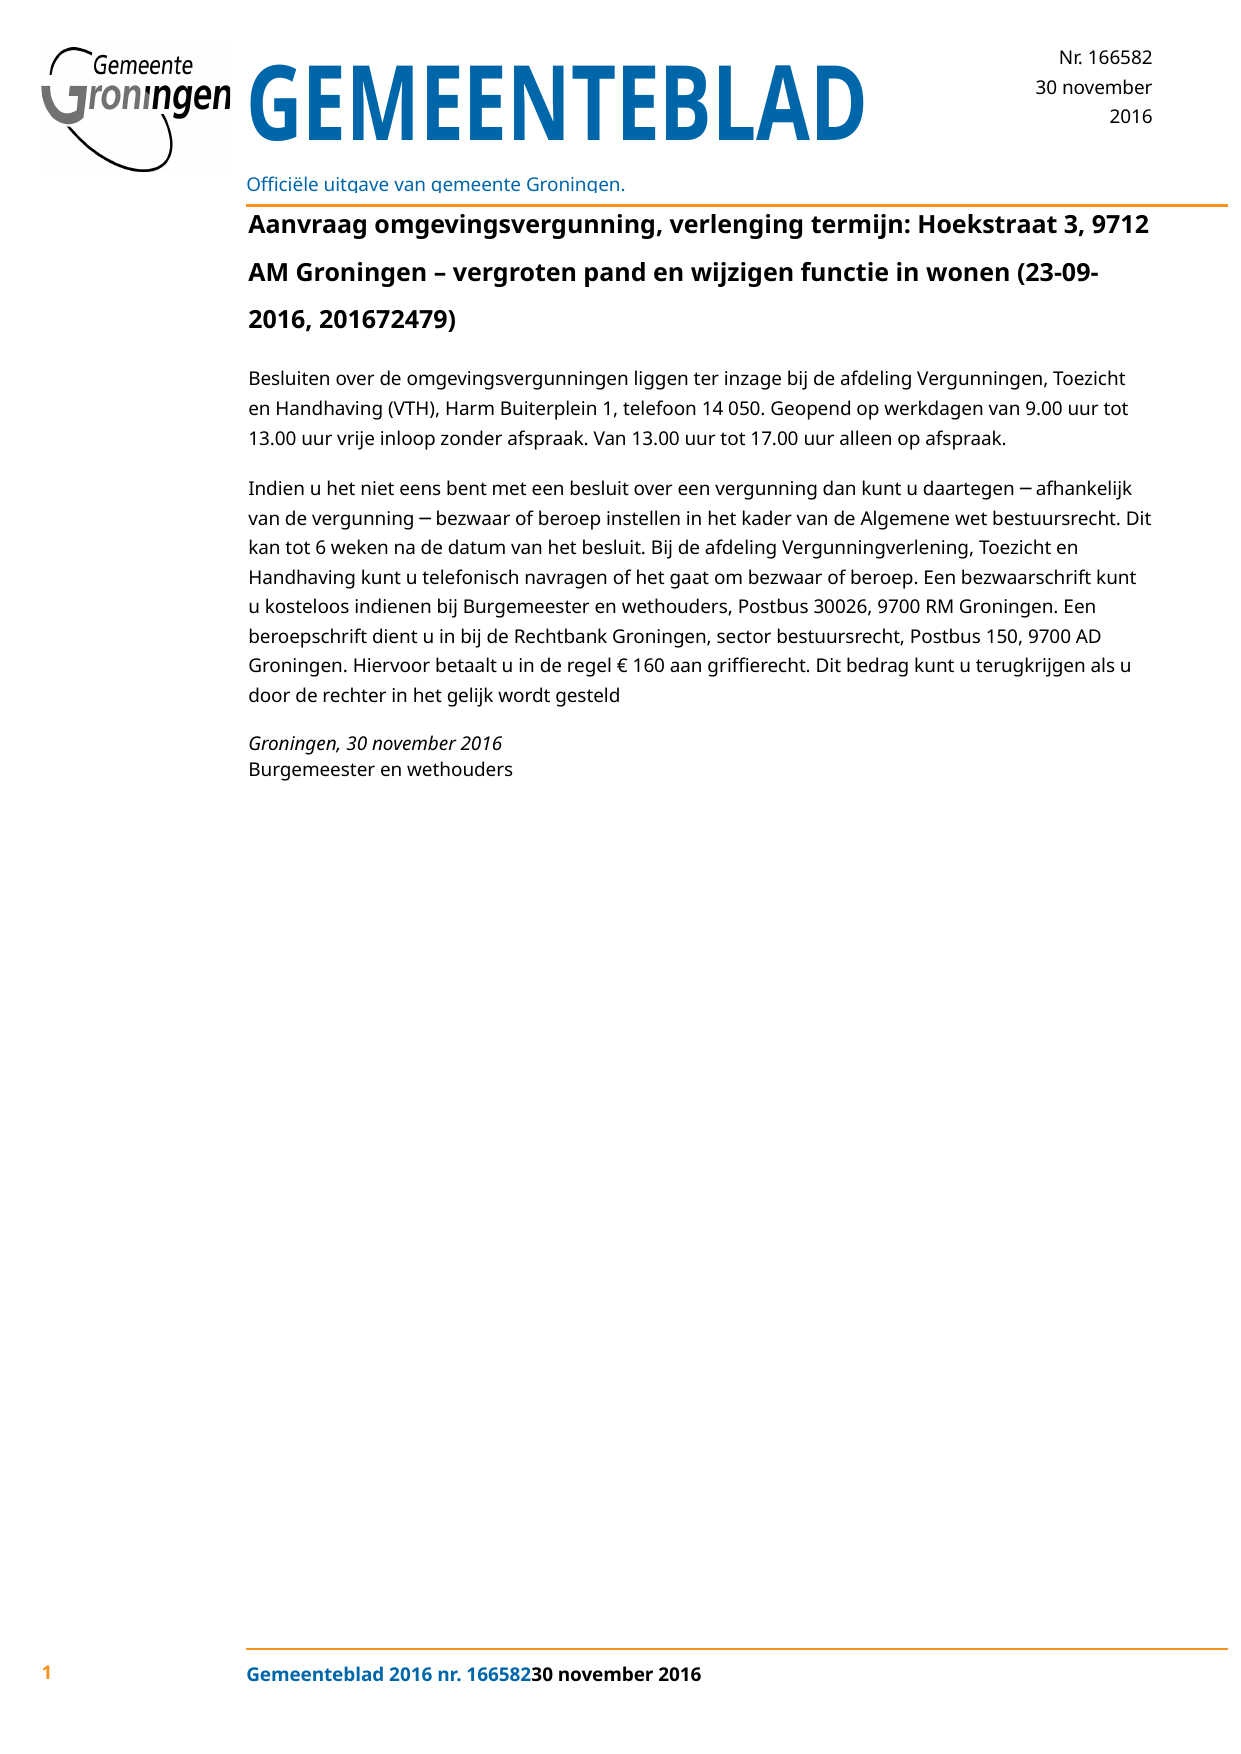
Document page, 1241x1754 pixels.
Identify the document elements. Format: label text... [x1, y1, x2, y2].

text Burgemeester en wethouders [248, 756, 1152, 781]
text Indien u het niet eens bent met een besluit over een vergunning dan kunt u daartegen ─ afhankelijk van de vergunning ─ bezwaar of beroep instellen in het kader van de Algemene wet bestuursrecht. Dit kan tot 6 weken na de datum van het besluit. Bij de afdeling Vergunningverlening, Toezicht en Handhaving kunt u telefonisch navragen of het gaat om bezwaar of beroep. Een bezwaarschrift kunt u kosteloos indienen bij Burgemeester en wethouders, Postbus 30026, 9700 RM Groningen. Een beroepschrift dient u in bij de Rechtbank Groningen, sector bestuursrecht, Postbus 150, 9700 AD Groningen. Hiervoor betaalt u in de regel € 160 aan griffierecht. Dit bedrag kunt u terugkrijgen als u door de rechter in het gelijk wordt gesteld [248, 475, 1152, 708]
text Besluiten over de omgevingsvergunningen liggen ter inzage bij de afdeling Vergunningen, Toezicht en Handhaving (VTH), Harm Buiterplein 1, telefoon 14 050. Geopend op werkdagen van 9.00 uur tot 13.00 uur vrije inloop zonder afspraak. Van 13.00 uur tot 17.00 uur alleen op afspraak. [248, 366, 1152, 450]
picture [41, 47, 231, 172]
text Groningen, 30 november 2016 [248, 730, 1152, 756]
text Aanvraag omgevingsvergunning, verlenging termijn: Hoekstraat 3, 9712 AM Groningen – vergroten pand en wijzigen functie in wonen (23-09-2016, 201672479) [248, 207, 1152, 336]
